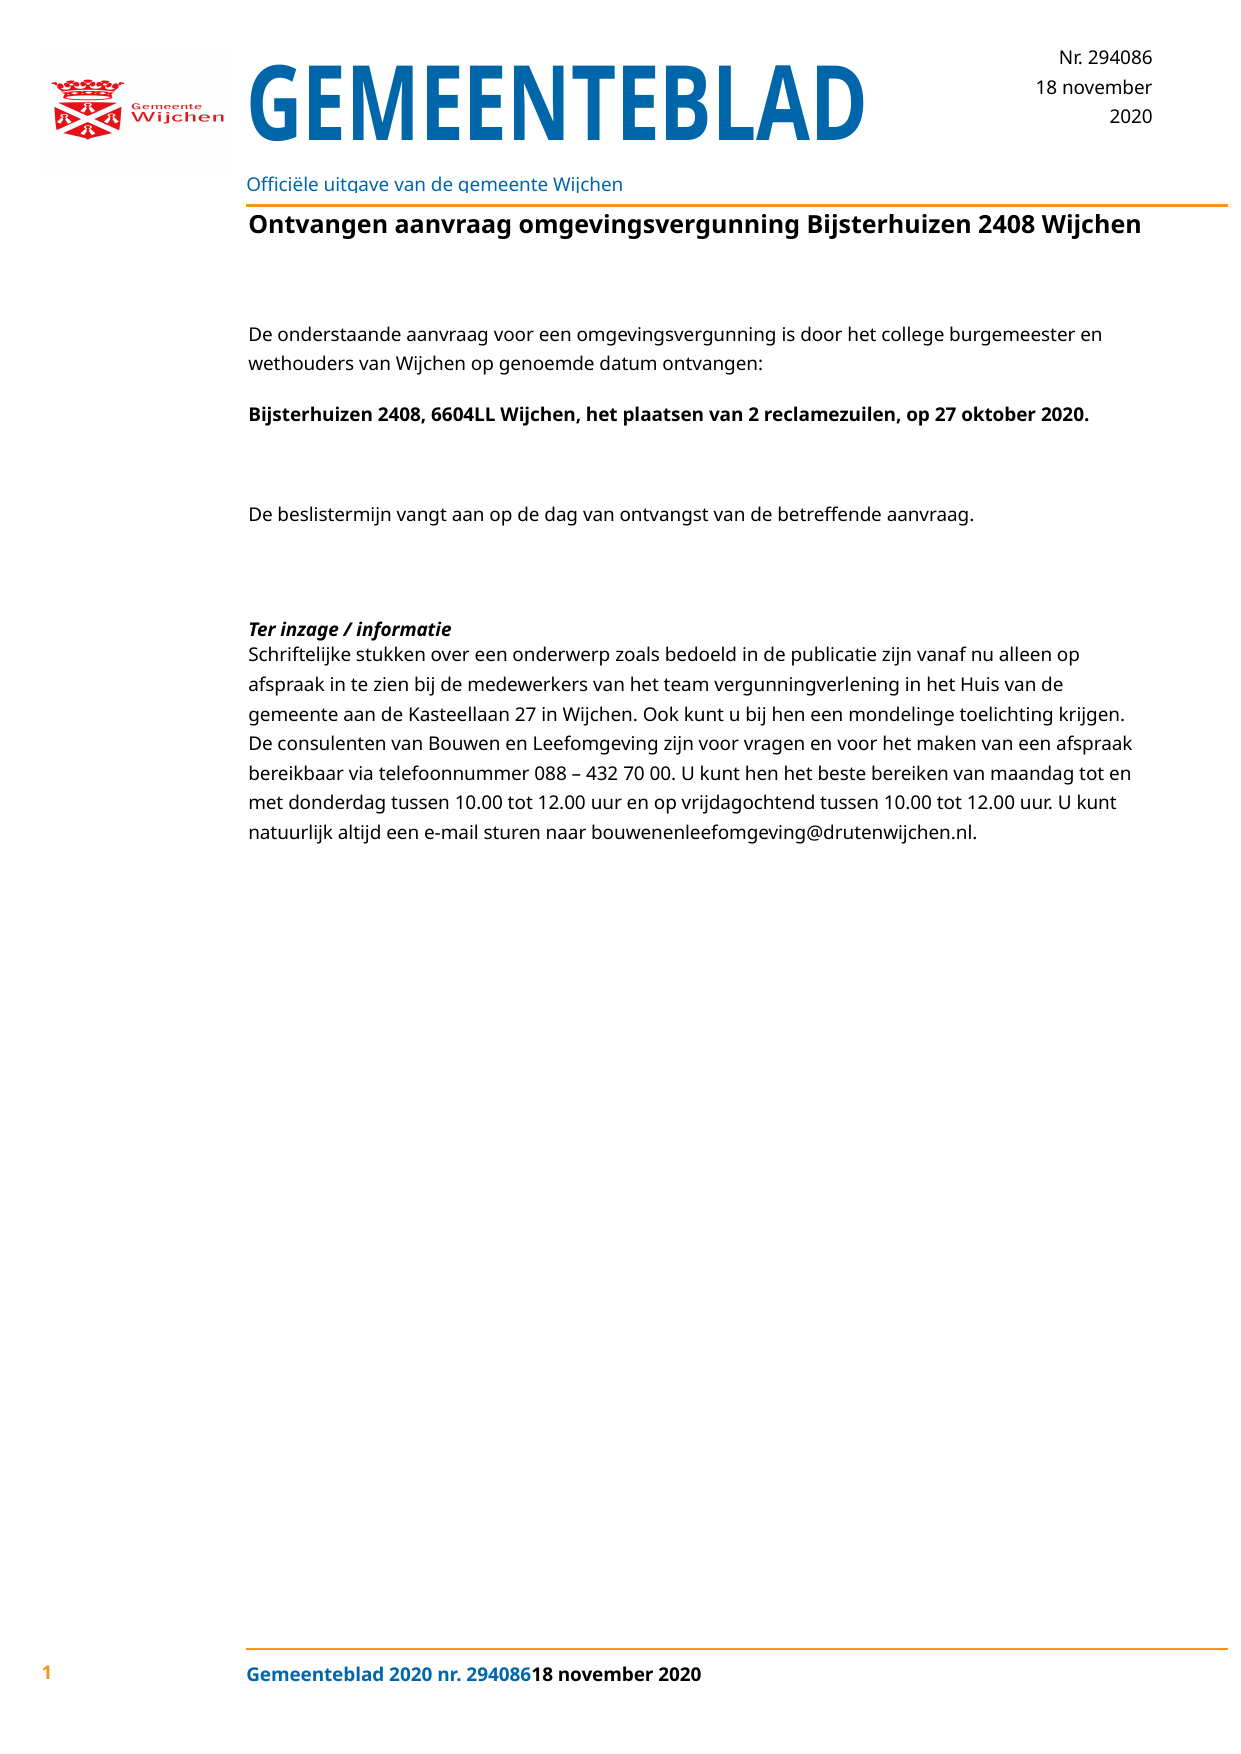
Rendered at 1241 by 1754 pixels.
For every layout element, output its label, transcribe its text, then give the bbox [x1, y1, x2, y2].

text De onderstaande aanvraag voor een omgevingsvergunning is door het college burgemeester en wethouders van Wijchen op genoemde datum ontvangen: [248, 321, 1152, 376]
text Schriftelijke stukken over een onderwerp zoals bedoeld in de publicatie zijn vanaf nu alleen op afspraak in te zien bij de medewerkers van het team vergunningverlening in het Huis van de gemeente aan de Kasteellaan 27 in Wijchen. Ook kunt u bij hen een mondelinge toelichting krijgen. De consulenten van Bouwen en Leefomgeving zijn voor vragen en voor het maken van een afspraak bereikbaar via telefoonnummer 088 – 432 70 00. U kunt hen het beste bereiken van maandag tot en met donderdag tussen 10.00 tot 12.00 uur en op vrijdagochtend tussen 10.00 tot 12.00 uur. U kunt natuurlijk altijd een e-mail sturen naar bouwenenleefomgeving@drutenwijchen.nl. [248, 642, 1152, 845]
text Ontvangen aanvraag omgevingsvergunning Bijsterhuizen 2408 Wijchen [248, 207, 1152, 241]
text De beslistermijn vangt aan op de dag van ontvangst van de betreffende aanvraag. [248, 502, 1152, 527]
picture [41, 47, 231, 172]
text Ter inzage / informatie [248, 616, 1152, 642]
text Bijsterhuizen 2408, 6604LL Wijchen, het plaatsen van 2 reclamezuilen, op 27 oktober 2020. [248, 401, 1152, 426]
